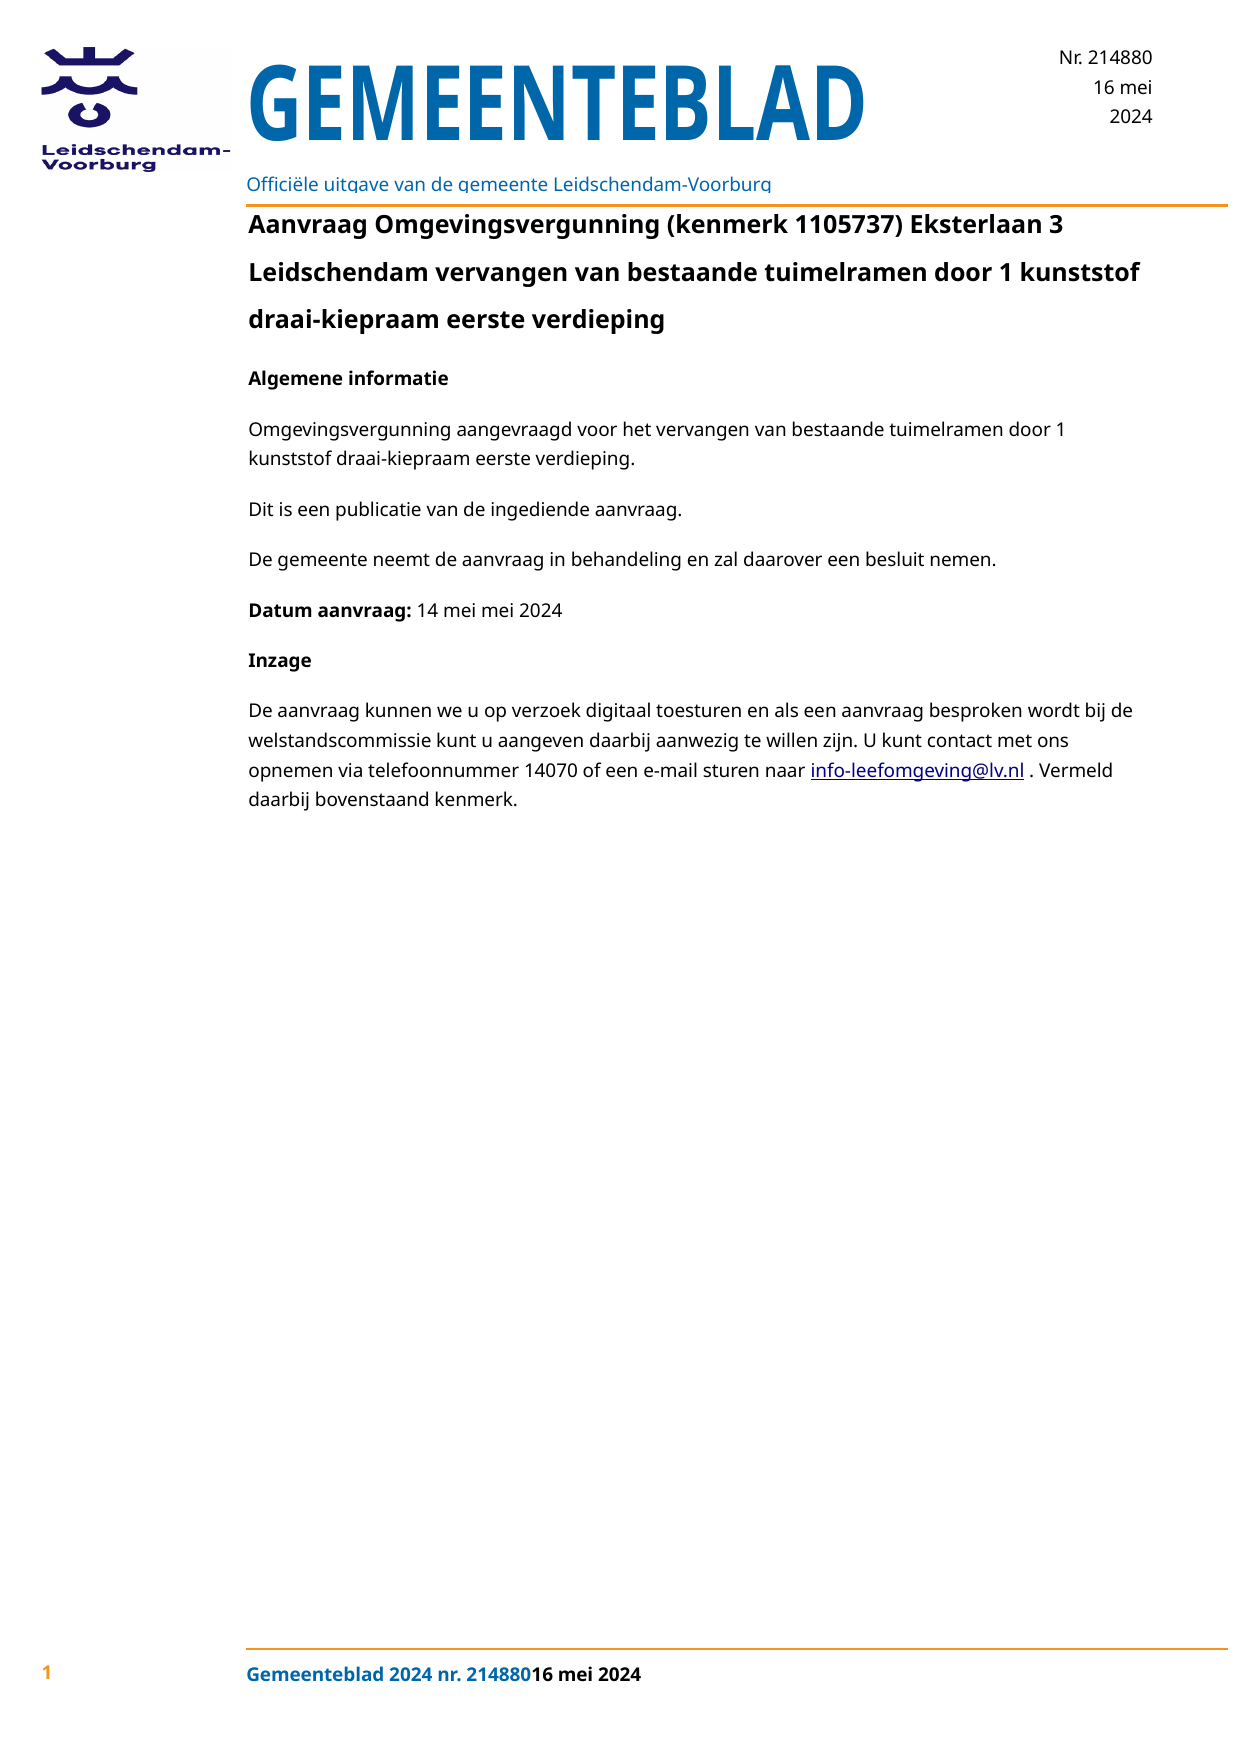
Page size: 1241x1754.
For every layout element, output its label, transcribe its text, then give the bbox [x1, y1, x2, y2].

text De aanvraag kunnen we u op verzoek digitaal toesturen en als een aanvraag besproken wordt bij de welstandscommissie kunt u aangeven daarbij aanwezig te willen zijn. U kunt contact met ons opnemen via telefoonnummer 14070 of een e-mail sturen naar info-leefomgeving@lv.nl . Vermeld daarbij bovenstaand kenmerk. [248, 698, 1152, 812]
text Aanvraag Omgevingsvergunning (kenmerk 1105737) Eksterlaan 3 Leidschendam vervangen van bestaande tuimelramen door 1 kunststof draai-kiepraam eerste verdieping [248, 207, 1152, 336]
text De gemeente neemt de aanvraag in behandeling en zal daarover een besluit nemen. [248, 546, 1152, 572]
text Inzage [248, 647, 1152, 673]
text Datum aanvraag: 14 mei mei 2024 [248, 597, 1152, 622]
text Algemene informatie [248, 366, 1152, 391]
picture [41, 47, 231, 172]
text Dit is een publicatie van de ingediende aanvraag. [248, 496, 1152, 522]
text Omgevingsvergunning aangevraagd voor het vervangen van bestaande tuimelramen door 1 kunststof draai-kiepraam eerste verdieping. [248, 416, 1152, 471]
